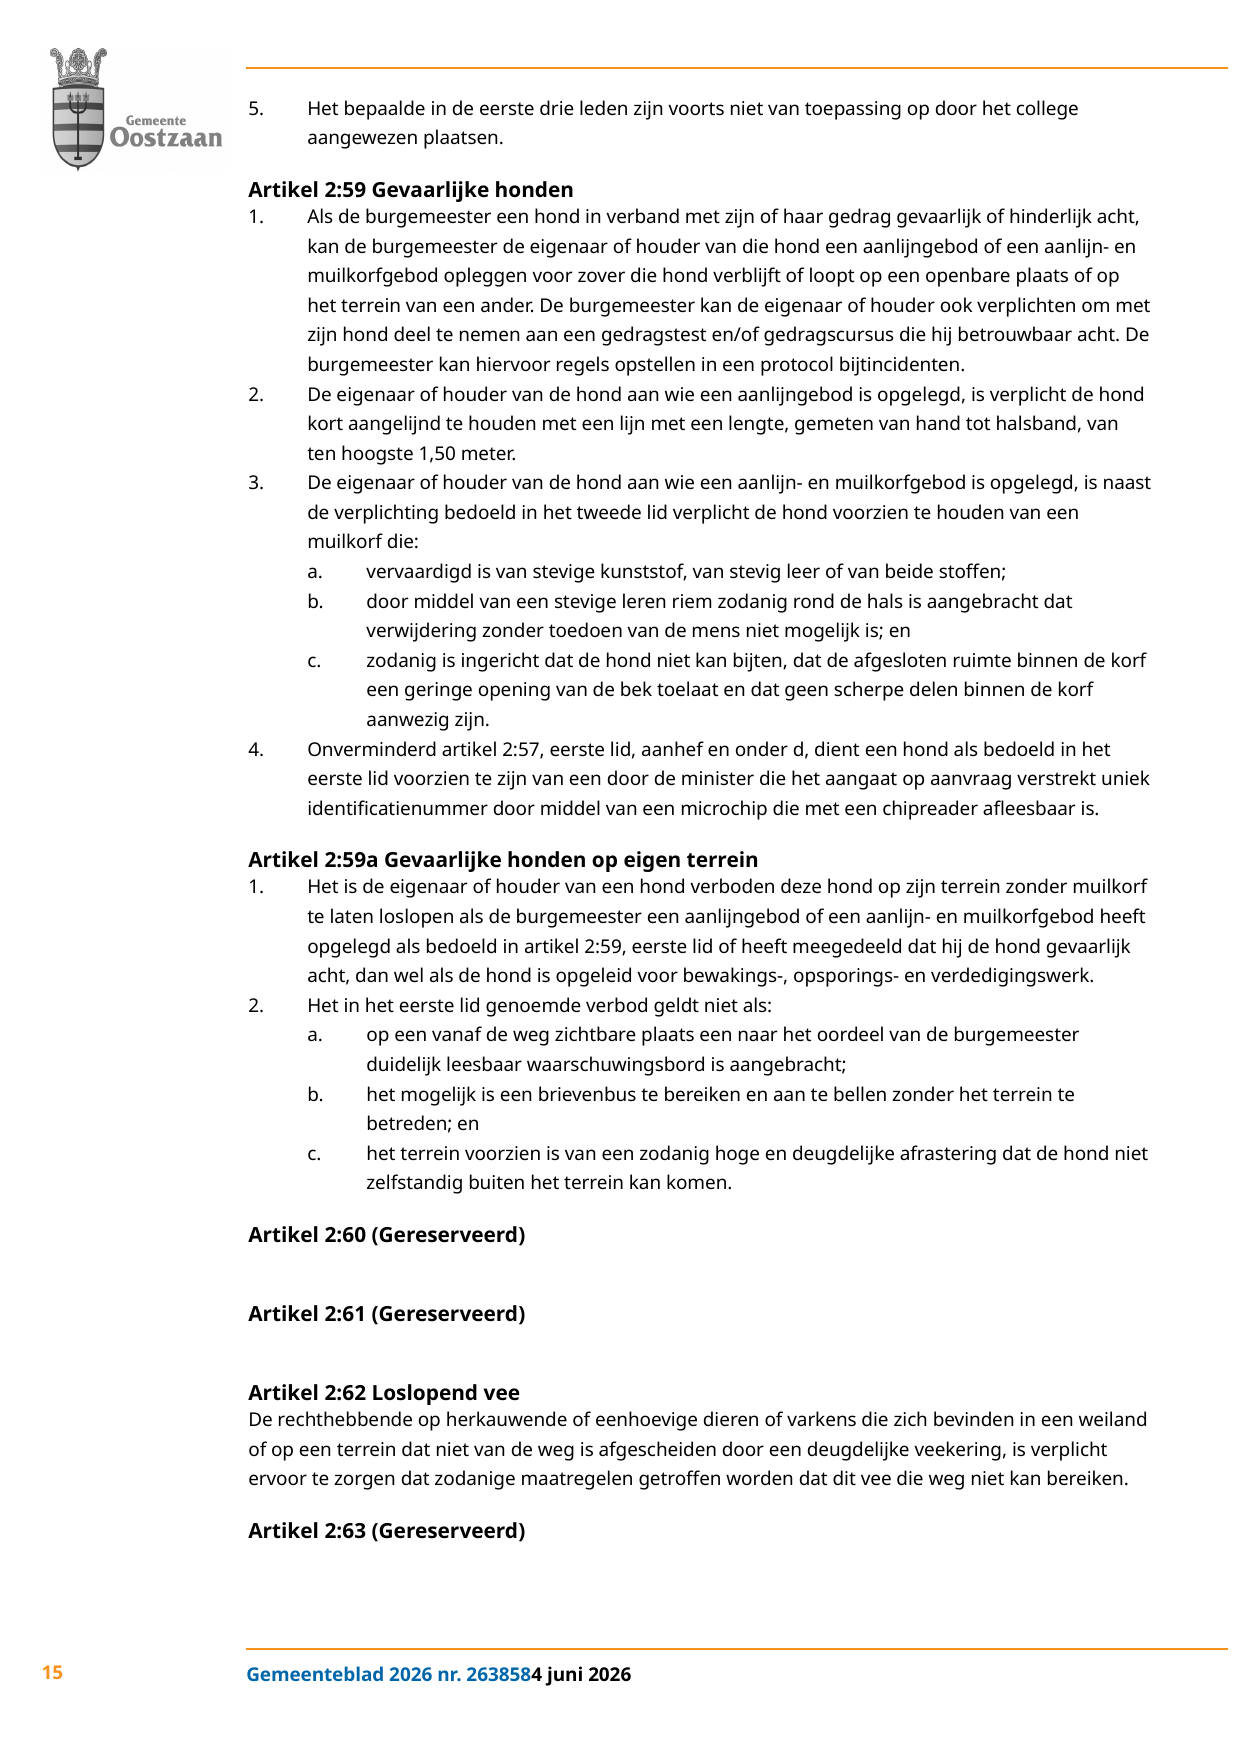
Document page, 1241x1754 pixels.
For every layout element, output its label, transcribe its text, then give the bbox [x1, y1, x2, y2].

list Het in het eerste lid genoemde verbod geldt niet als: [248, 992, 1152, 1018]
list door middel van een stevige leren riem zodanig rond de hals is aangebracht dat verwijdering zonder toedoen van de mens niet mogelijk is; en [307, 588, 1152, 643]
list Als de burgemeester een hond in verband met zijn of haar gedrag gevaarlijk of hinderlijk acht, kan de burgemeester de eigenaar of houder van die hond een aanlijngebod of een aanlijn- en muilkorfgebod opleggen voor zover die hond verblijft of loopt op een openbare plaats of op het terrein van een ander. De burgemeester kan de eigenaar of houder ook verplichten om met zijn hond deel te nemen aan een gedragstest en/of gedragscursus die hij betrouwbaar acht. De burgemeester kan hiervoor regels opstellen in een protocol bijtincidenten. [248, 203, 1152, 377]
text Artikel 2:60 (Gereserveerd) [248, 1220, 1152, 1248]
list De eigenaar of houder van de hond aan wie een aanlijn- en muilkorfgebod is opgelegd, is naast de verplichting bedoeld in het tweede lid verplicht de hond voorzien te houden van een muilkorf die: [248, 469, 1152, 554]
list het terrein voorzien is van een zodanig hoge en deugdelijke afrastering dat de hond niet zelfstandig buiten het terrein kan komen. [307, 1140, 1152, 1195]
list het mogelijk is een brievenbus te bereiken en aan te bellen zonder het terrein te betreden; en [307, 1081, 1152, 1136]
text Artikel 2:59 Gevaarlijke honden [248, 175, 1152, 203]
picture [41, 47, 231, 172]
list De eigenaar of houder van de hond aan wie een aanlijngebod is opgelegd, is verplicht de hond kort aangelijnd te houden met een lijn met een lengte, gemeten van hand tot halsband, van ten hoogste 1,50 meter. [248, 381, 1152, 466]
list op een vanaf de weg zichtbare plaats een naar het oordeel van de burgemeester duidelijk leesbaar waarschuwingsbord is aangebracht; [307, 1022, 1152, 1077]
list zodanig is ingericht dat de hond niet kan bijten, dat de afgesloten ruimte binnen de korf een geringe opening van de bek toelaat en dat geen scherpe delen binnen de korf aanwezig zijn. [307, 647, 1152, 732]
text De rechthebbende op herkauwende of eenhoevige dieren of varkens die zich bevinden in een weiland of op een terrein dat niet van de weg is afgescheiden door een deugdelijke veekering, is verplicht ervoor te zorgen dat zodanige maatregelen getroffen worden dat dit vee die weg niet kan bereiken. [248, 1406, 1152, 1491]
text Artikel 2:63 (Gereserveerd) [248, 1516, 1152, 1544]
text Artikel 2:62 Loslopend vee [248, 1378, 1152, 1406]
text Artikel 2:61 (Gereserveerd) [248, 1299, 1152, 1327]
list Het bepaalde in de eerste drie leden zijn voorts niet van toepassing op door het college aangewezen plaatsen. [248, 95, 1152, 150]
text Artikel 2:59a Gevaarlijke honden op eigen terrein [248, 845, 1152, 874]
list vervaardigd is van stevige kunststof, van stevig leer of van beide stoffen; [307, 558, 1152, 584]
list Het is de eigenaar of houder van een hond verboden deze hond op zijn terrein zonder muilkorf te laten loslopen als de burgemeester een aanlijngebod of een aanlijn- en muilkorfgebod heeft opgelegd als bedoeld in artikel 2:59, eerste lid of heeft meegedeeld dat hij de hond gevaarlijk acht, dan wel als de hond is opgeleid voor bewakings-, opsporings- en verdedigingswerk. [248, 874, 1152, 988]
list Onverminderd artikel 2:57, eerste lid, aanhef en onder d, dient een hond als bedoeld in het eerste lid voorzien te zijn van een door de minister die het aangaat op aanvraag verstrekt uniek identificatienummer door middel van een microchip die met een chipreader afleesbaar is. [248, 736, 1152, 821]
